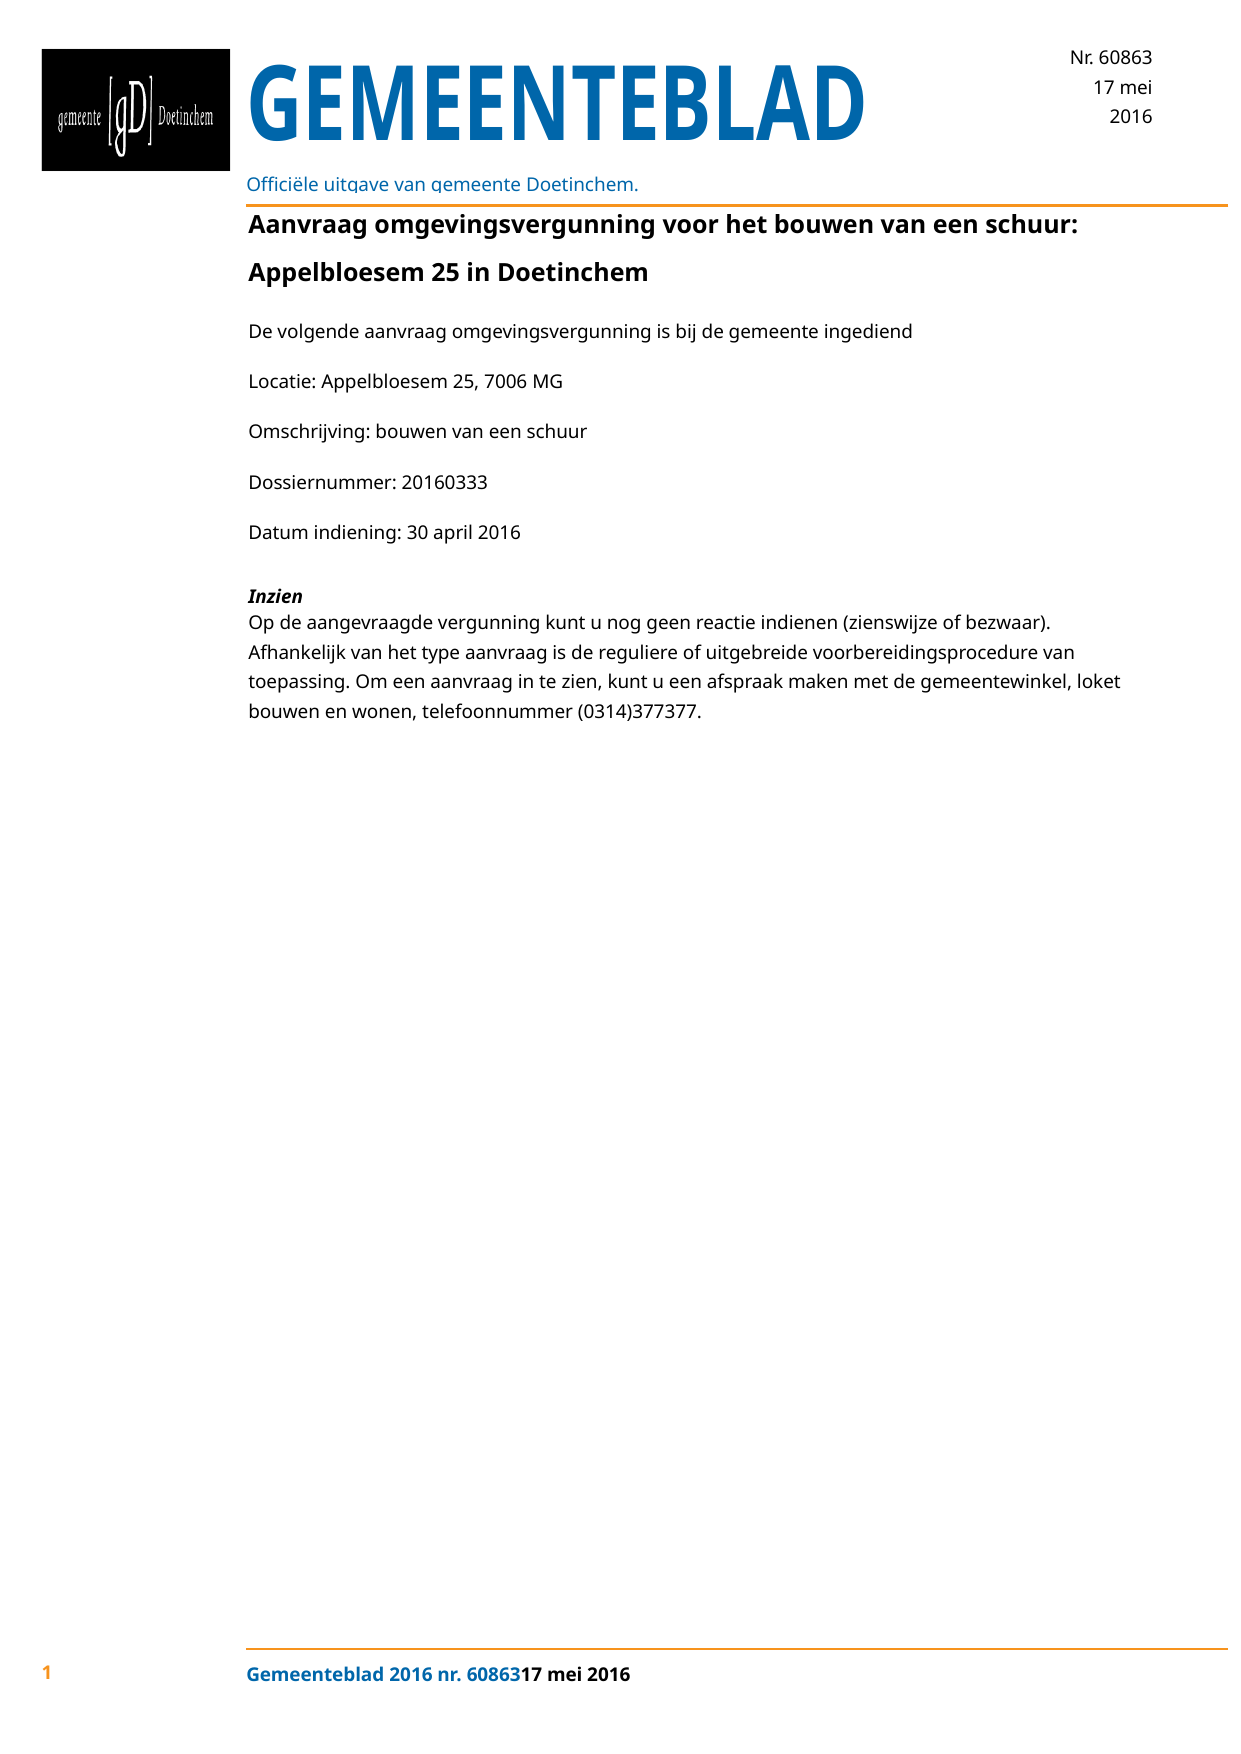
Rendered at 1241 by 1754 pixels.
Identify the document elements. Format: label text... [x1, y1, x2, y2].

text Datum indiening: 30 april 2016 [248, 519, 1152, 545]
text Op de aangevraagde vergunning kunt u nog geen reactie indienen (zienswijze of bezwaar). Afhankelijk van het type aanvraag is de reguliere of uitgebreide voorbereidingsprocedure van toepassing. Om een aanvraag in te zien, kunt u een afspraak maken met de gemeentewinkel, loket bouwen en wonen, telefoonnummer (0314)377377. [248, 609, 1152, 724]
picture [41, 47, 231, 172]
text Locatie: Appelbloesem 25, 7006 MG [248, 368, 1152, 394]
text Omschrijving: bouwen van een schuur [248, 419, 1152, 444]
text Dossiernummer: 20160333 [248, 469, 1152, 495]
text De volgende aanvraag omgevingsvergunning is bij de gemeente ingediend [248, 318, 1152, 344]
text Aanvraag omgevingsvergunning voor het bouwen van een schuur: Appelbloesem 25 in Doetinchem [248, 207, 1152, 288]
text Inzien [248, 583, 1152, 609]
